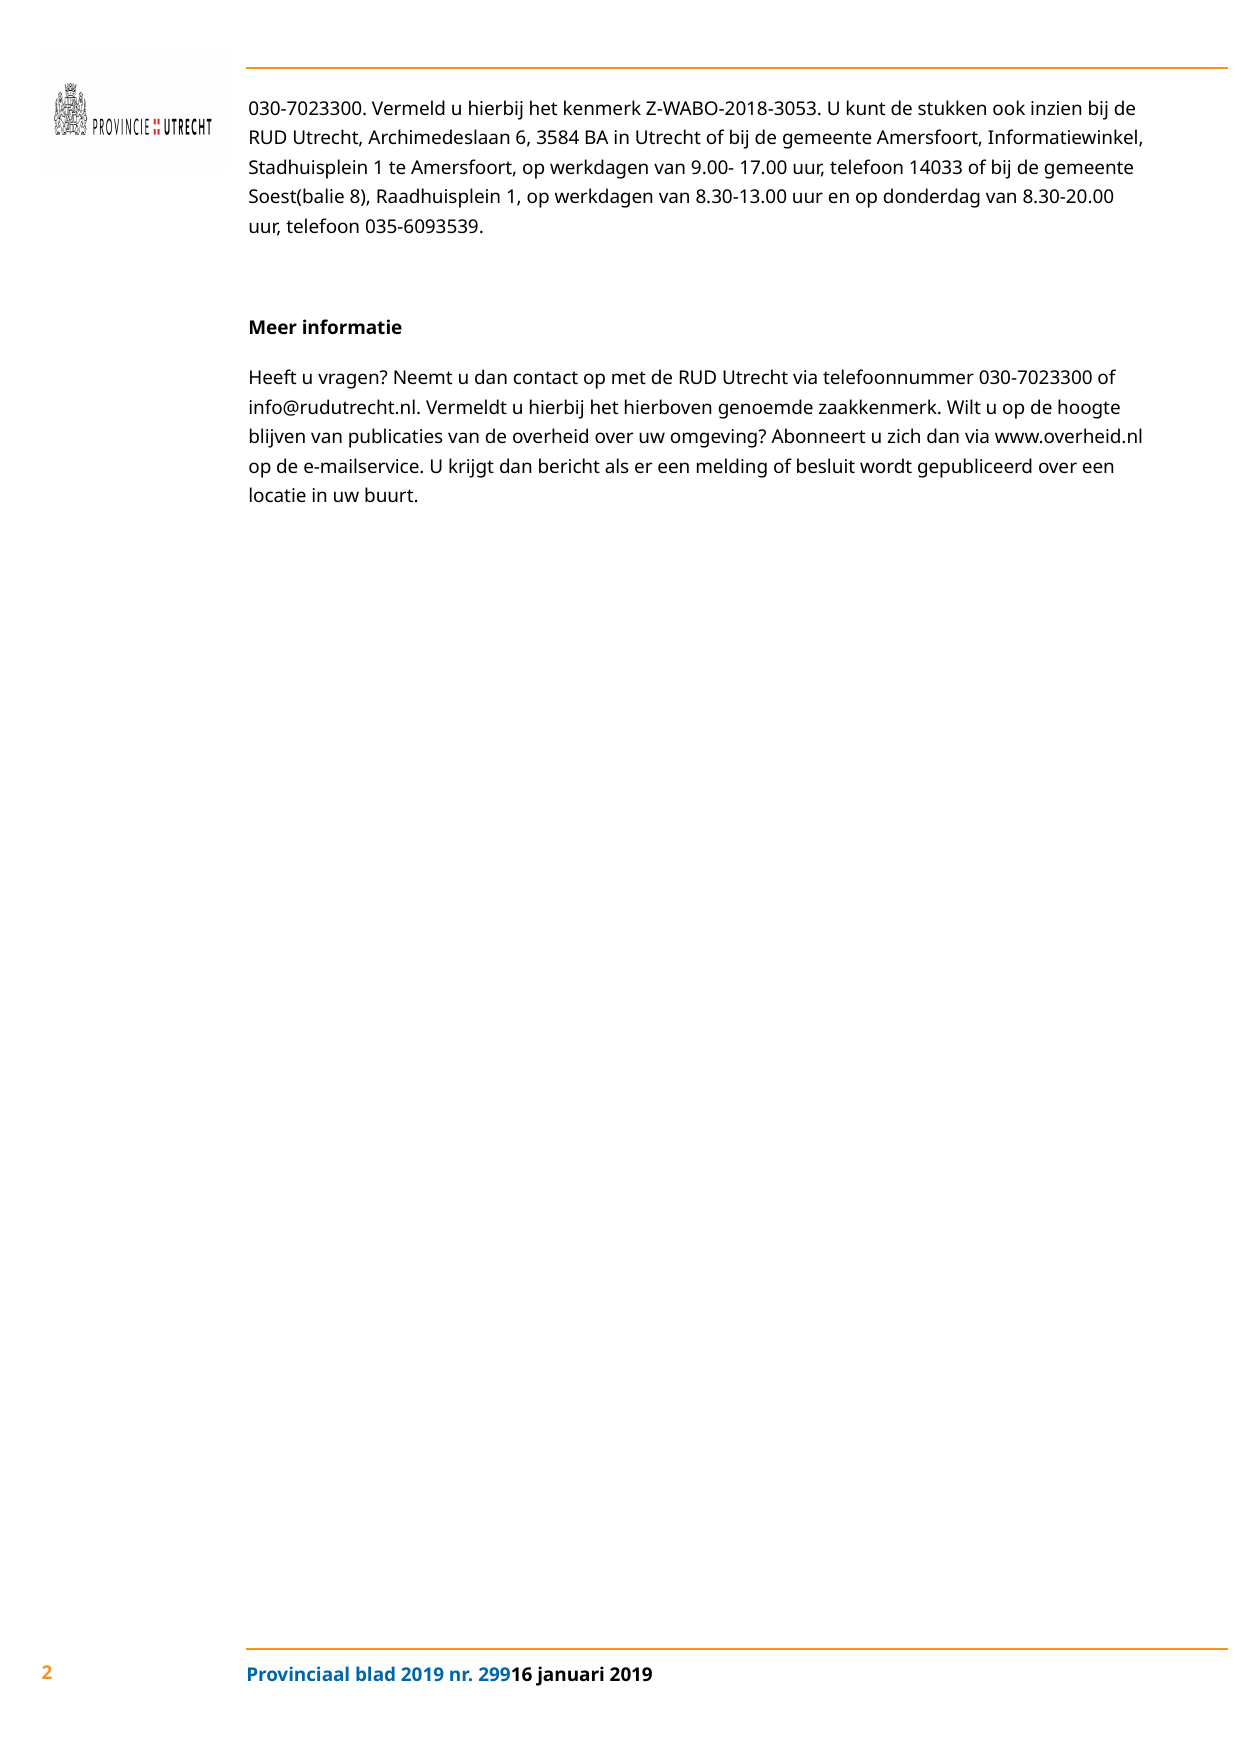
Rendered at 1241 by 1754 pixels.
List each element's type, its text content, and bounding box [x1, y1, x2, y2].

text Heeft u vragen? Neemt u dan contact op met de RUD Utrecht via telefoonnummer 030-7023300 of info@rudutrecht.nl. Vermeldt u hierbij het hierboven genoemde zaakkenmerk. Wilt u op de hoogte blijven van publicaties van de overheid over uw omgeving? Abonneert u zich dan via www.overheid.nl op de e-mailservice. U krijgt dan bericht als er een melding of besluit wordt gepubliceerd over een locatie in uw buurt. [248, 364, 1152, 508]
text Meer informatie [248, 314, 1152, 340]
text 030-7023300. Vermeld u hierbij het kenmerk Z-WABO-2018-3053. U kunt de stukken ook inzien bij de RUD Utrecht, Archimedeslaan 6, 3584 BA in Utrecht of bij de gemeente Amersfoort, Informatiewinkel, Stadhuisplein 1 te Amersfoort, op werkdagen van 9.00- 17.00 uur, telefoon 14033 of bij de gemeente Soest(balie 8), Raadhuisplein 1, op werkdagen van 8.30-13.00 uur en op donderdag van 8.30-20.00 uur, telefoon 035-6093539. [248, 95, 1152, 239]
picture [41, 47, 231, 172]
